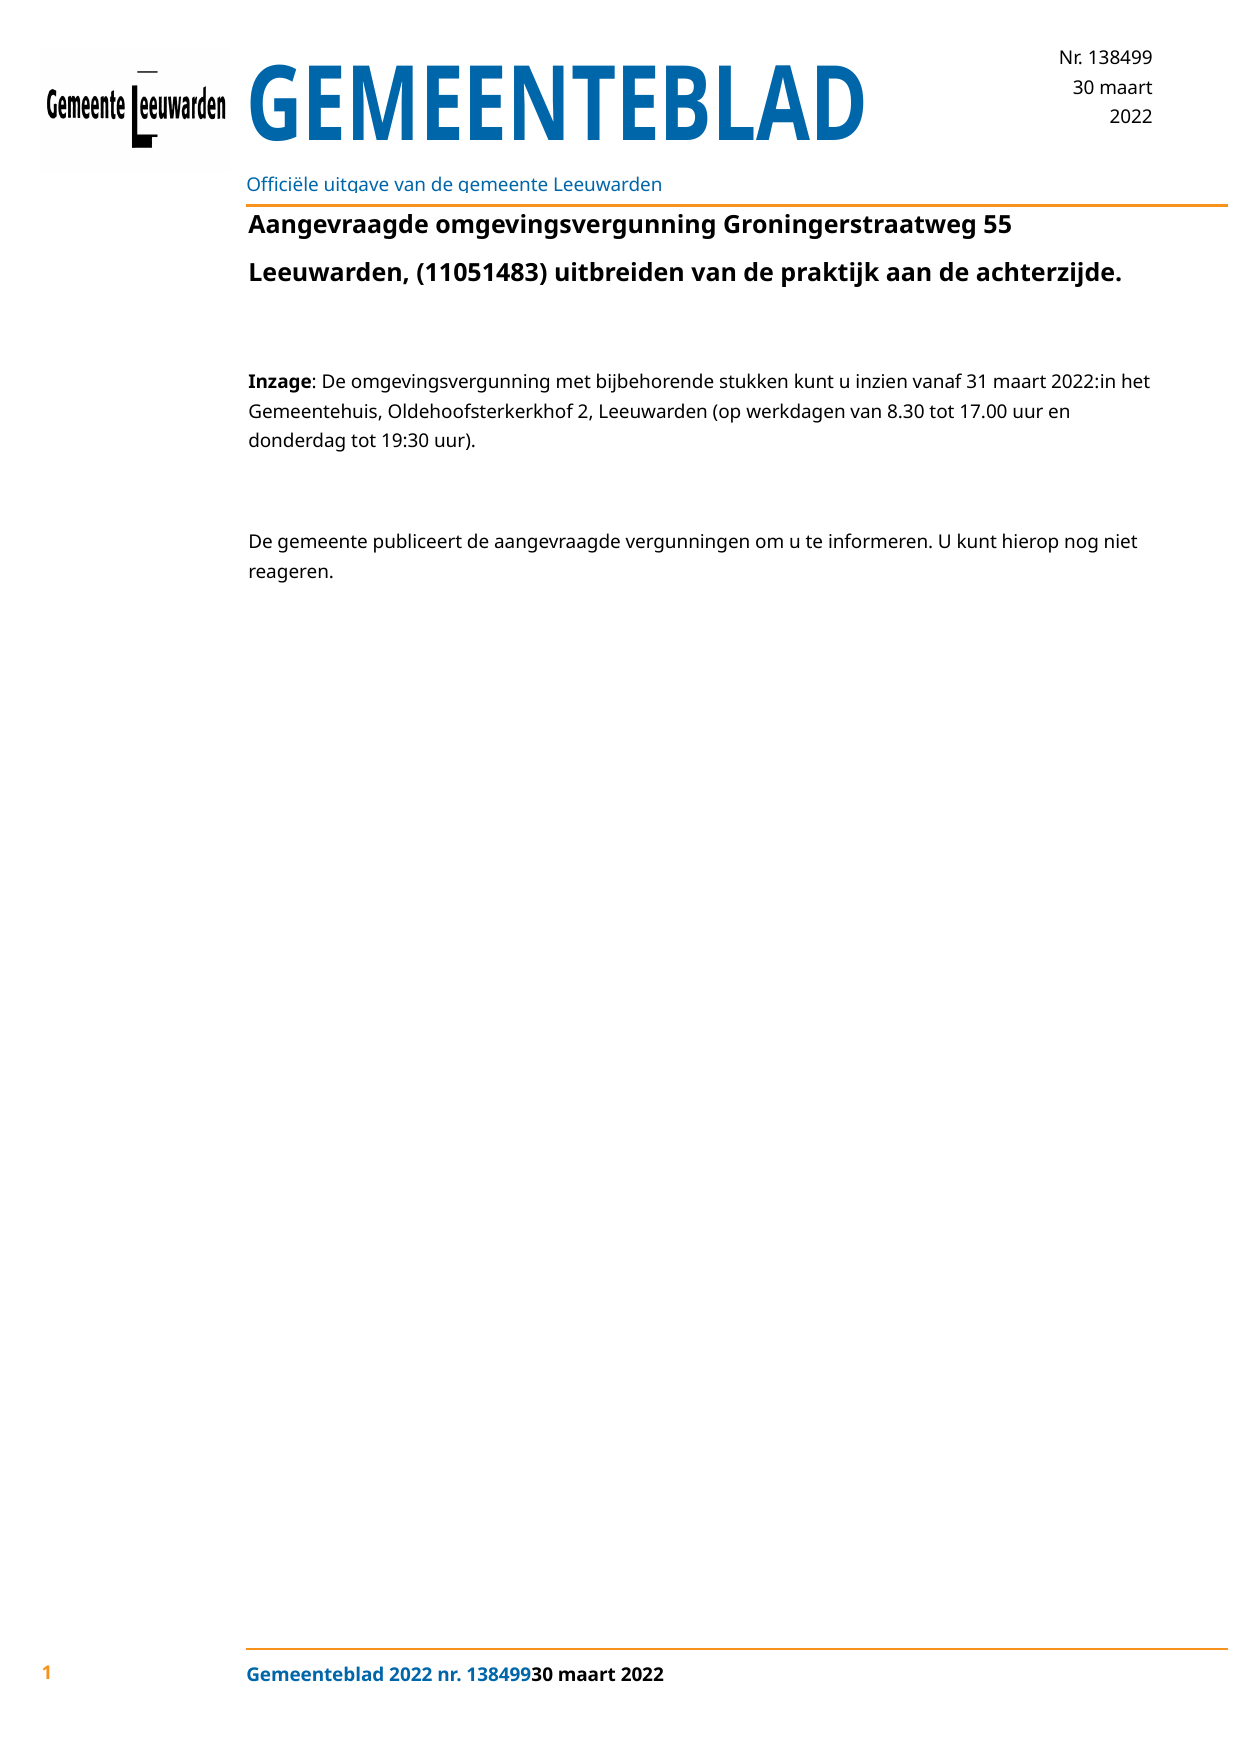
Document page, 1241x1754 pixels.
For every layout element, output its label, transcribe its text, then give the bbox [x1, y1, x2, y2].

picture [41, 47, 231, 172]
text De gemeente publiceert de aangevraagde vergunningen om u te informeren. U kunt hierop nog niet reageren. [248, 528, 1152, 584]
text Aangevraagde omgevingsvergunning Groningerstraatweg 55 Leeuwarden, (11051483) uitbreiden van de praktijk aan de achterzijde. [248, 207, 1152, 288]
text Inzage: De omgevingsvergunning met bijbehorende stukken kunt u inzien vanaf 31 maart 2022:in het Gemeentehuis, Oldehoofsterkerkhof 2, Leeuwarden (op werkdagen van 8.30 tot 17.00 uur en donderdag tot 19:30 uur). [248, 368, 1152, 453]
